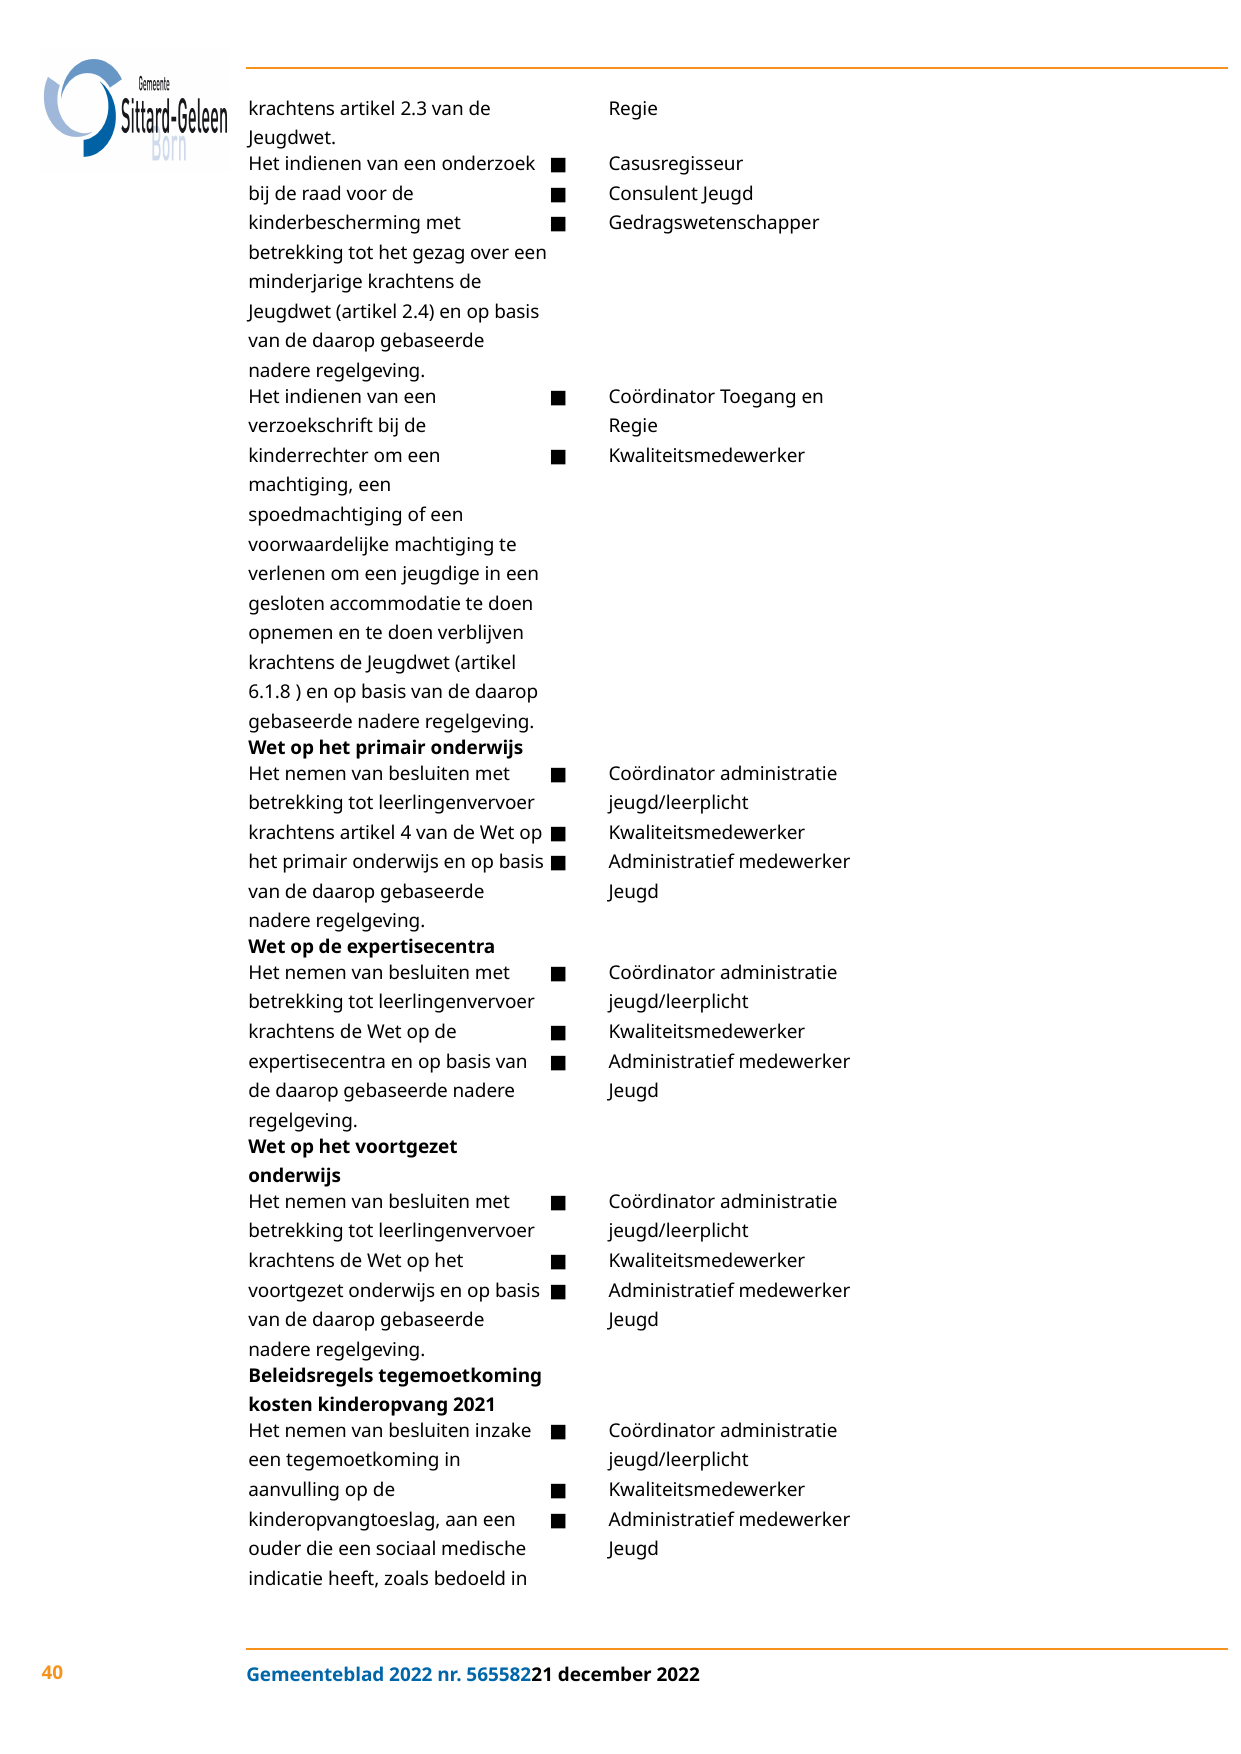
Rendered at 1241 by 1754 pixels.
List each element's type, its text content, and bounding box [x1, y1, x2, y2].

table_cell [549, 1133, 850, 1188]
table_cell [549, 734, 850, 760]
table_cell [850, 1417, 1152, 1591]
table_cell Coördinator administratie jeugd/leerplicht Kwaliteitsmedewerker Administratief medewerker Jeugd [549, 959, 850, 1133]
table_cell [850, 1188, 1152, 1362]
table_cell Coördinator administratie jeugd/leerplicht Kwaliteitsmedewerker Administratief medewerker Jeugd [549, 1417, 850, 1591]
table_cell Wet op het primair onderwijs [248, 734, 549, 760]
table_cell [850, 934, 1152, 959]
table_cell Het indienen van een verzoekschrift bij de kinderrechter om een machtiging, een spoedmachtiging of een voorwaardelijke machtiging te verlenen om een jeugdige in een gesloten accommodatie te doen opnemen en te doen verblijven krachtens de Jeugdwet (artikel 6.1.8 ) en op basis van de daarop gebaseerde nadere regelgeving. [248, 383, 549, 734]
table_cell [549, 1362, 850, 1417]
table_cell [850, 734, 1152, 760]
table_cell Het indienen van een onderzoek bij de raad voor de kinderbescherming met betrekking tot het gezag over een minderjarige krachtens de Jeugdwet (artikel 2.4) en op basis van de daarop gebaseerde nadere regelgeving. [248, 150, 549, 383]
table_cell [850, 760, 1152, 933]
table_cell [850, 1362, 1152, 1417]
table_cell [850, 959, 1152, 1133]
table_cell Wet op het voortgezet onderwijs [248, 1133, 549, 1188]
table_cell Beleidsregels tegemoetkoming kosten kinderopvang 2021 [248, 1362, 549, 1417]
table_cell [850, 95, 1152, 150]
table_cell Wet op de expertisecentra [248, 934, 549, 959]
table_cell [850, 383, 1152, 734]
table_cell Het nemen van besluiten met betrekking tot leerlingenvervoer krachtens de Wet op de expertisecentra en op basis van de daarop gebaseerde nadere regelgeving. [248, 959, 549, 1133]
table_cell Coördinator administratie jeugd/leerplicht Kwaliteitsmedewerker Administratief medewerker Jeugd [549, 1188, 850, 1362]
table_cell [850, 150, 1152, 383]
picture [41, 47, 231, 172]
table_cell Het nemen van besluiten inzake een tegemoetkoming in aanvulling op de kinderopvangtoeslag, aan een ouder die een sociaal medische indicatie heeft, zoals bedoeld in [248, 1417, 549, 1591]
table_cell Coördinator administratie jeugd/leerplicht Kwaliteitsmedewerker Administratief medewerker Jeugd [549, 760, 850, 933]
table_cell Regie [549, 95, 850, 150]
table_cell Casusregisseur Consulent Jeugd Gedragswetenschapper [549, 150, 850, 383]
table_cell krachtens artikel 2.3 van de Jeugdwet. [248, 95, 549, 150]
table_cell Het nemen van besluiten met betrekking tot leerlingenvervoer krachtens de Wet op het voortgezet onderwijs en op basis van de daarop gebaseerde nadere regelgeving. [248, 1188, 549, 1362]
table_cell [549, 934, 850, 959]
table_cell [850, 1133, 1152, 1188]
table_cell Coördinator Toegang en Regie Kwaliteitsmedewerker [549, 383, 850, 734]
table_cell Het nemen van besluiten met betrekking tot leerlingenvervoer krachtens artikel 4 van de Wet op het primair onderwijs en op basis van de daarop gebaseerde nadere regelgeving. [248, 760, 549, 933]
